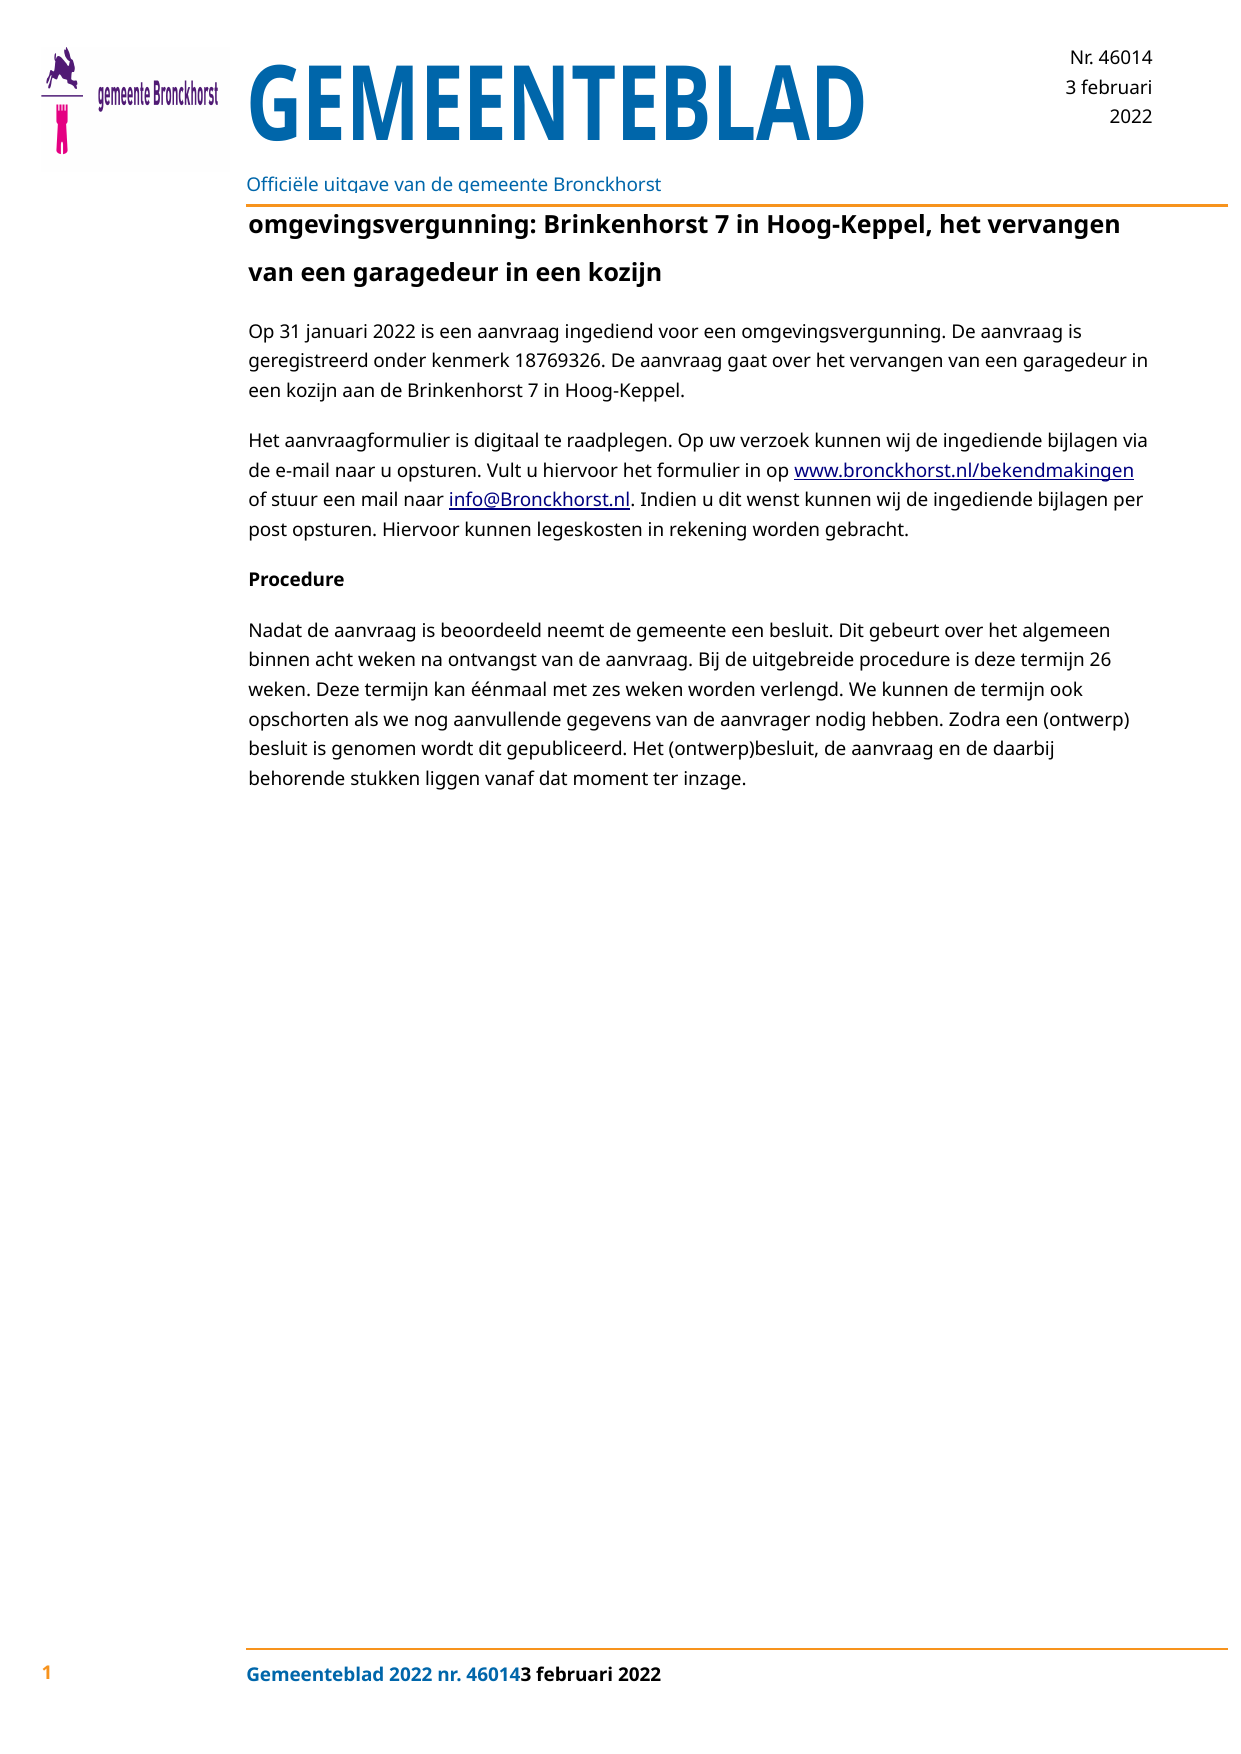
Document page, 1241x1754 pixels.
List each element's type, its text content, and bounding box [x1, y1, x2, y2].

text Het aanvraagformulier is digitaal te raadplegen. Op uw verzoek kunnen wij de ingediende bijlagen via de e-mail naar u opsturen. Vult u hiervoor het formulier in op www.bronckhorst.nl/bekendmakingen of stuur een mail naar info@Bronckhorst.nl. Indien u dit wenst kunnen wij de ingediende bijlagen per post opsturen. Hiervoor kunnen legeskosten in rekening worden gebracht. [248, 427, 1152, 542]
text omgevingsvergunning: Brinkenhorst 7 in Hoog-Keppel, het vervangen van een garagedeur in een kozijn [248, 207, 1152, 288]
text Nadat de aanvraag is beoordeeld neemt de gemeente een besluit. Dit gebeurt over het algemeen binnen acht weken na ontvangst van de aanvraag. Bij de uitgebreide procedure is deze termijn 26 weken. Deze termijn kan éénmaal met zes weken worden verlengd. We kunnen de termijn ook opschorten als we nog aanvullende gegevens van de aanvrager nodig hebben. Zodra een (ontwerp) besluit is genomen wordt dit gepubliceerd. Het (ontwerp)besluit, de aanvraag en de daarbij behorende stukken liggen vanaf dat moment ter inzage. [248, 617, 1152, 791]
text Op 31 januari 2022 is een aanvraag ingediend voor een omgevingsvergunning. De aanvraag is geregistreerd onder kenmerk 18769326. De aanvraag gaat over het vervangen van een garagedeur in een kozijn aan de Brinkenhorst 7 in Hoog-Keppel. [248, 318, 1152, 403]
text Procedure [248, 567, 1152, 592]
picture [41, 47, 231, 172]
